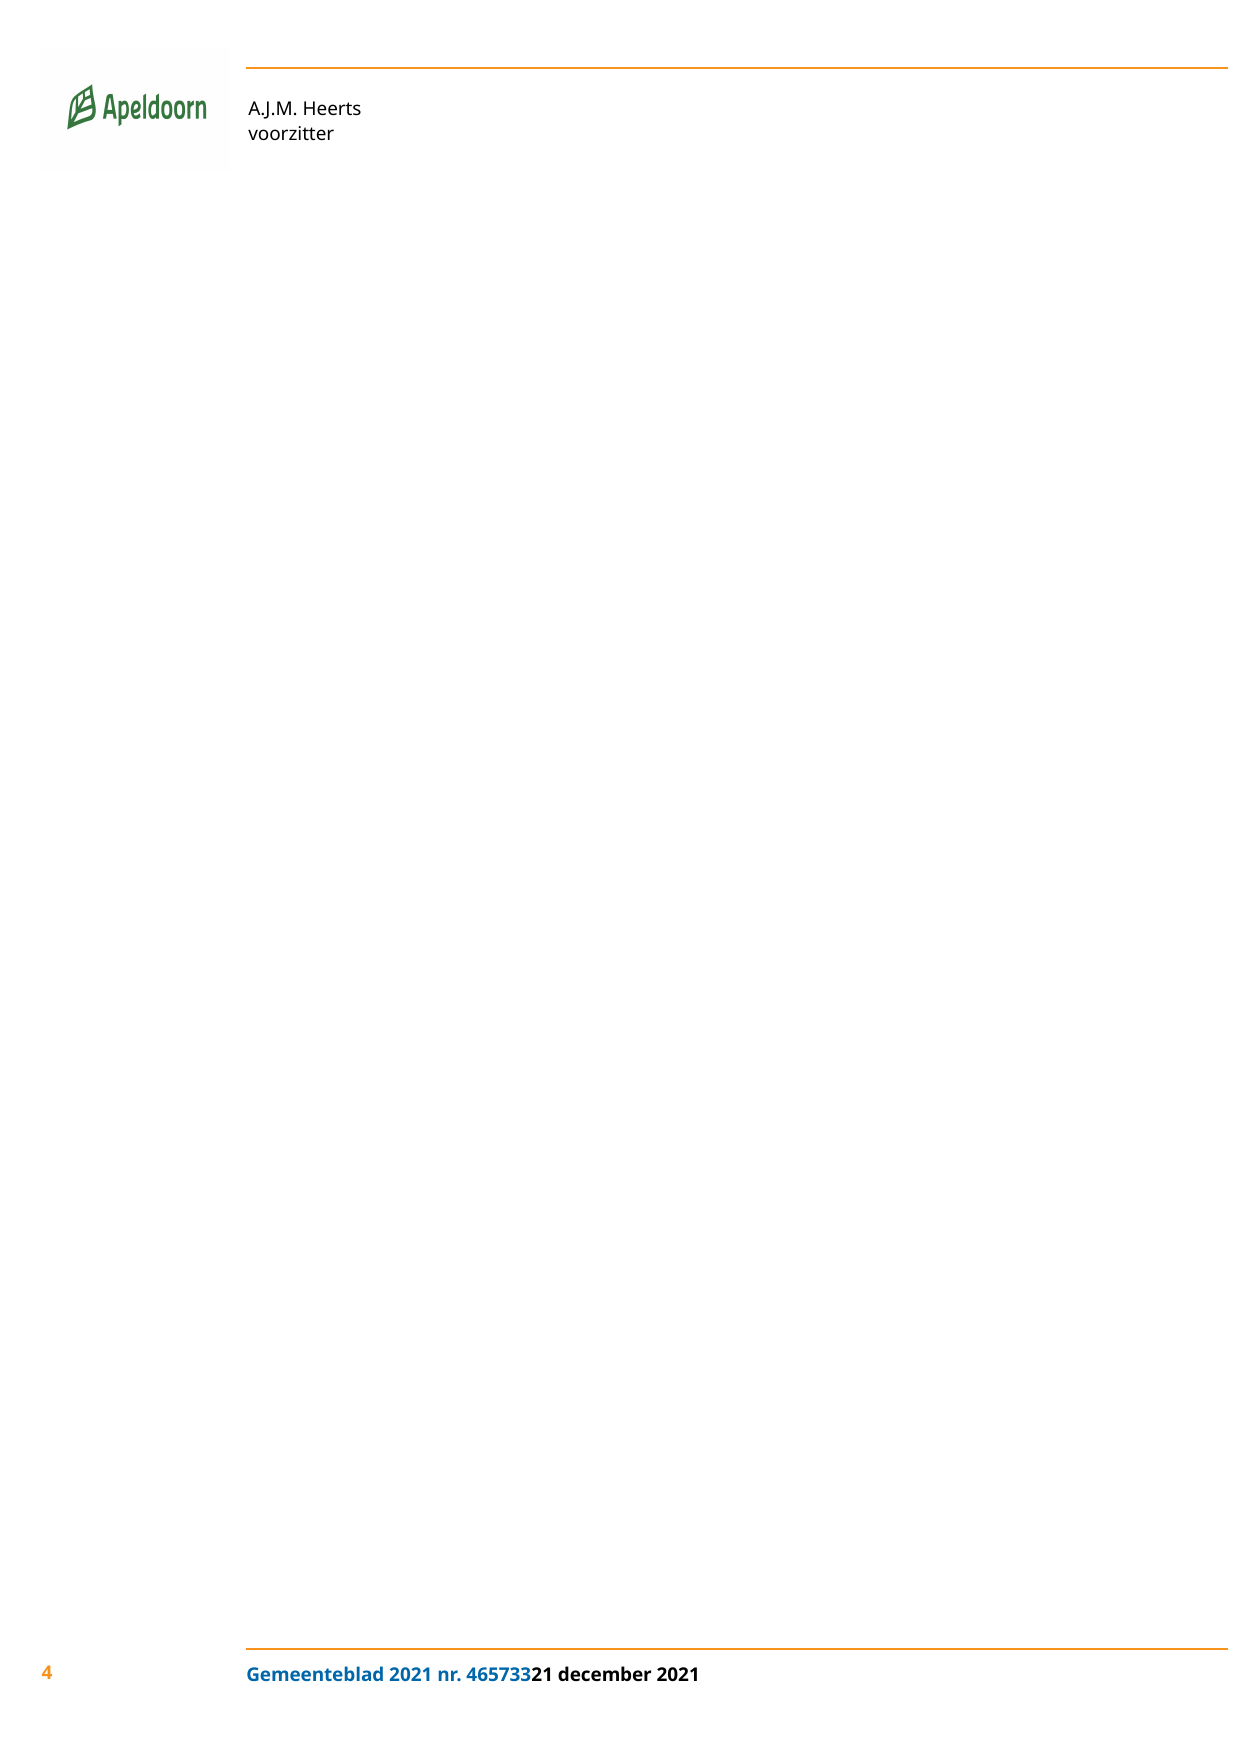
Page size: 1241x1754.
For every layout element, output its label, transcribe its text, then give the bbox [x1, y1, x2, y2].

picture [41, 47, 231, 172]
text voorzitter [248, 121, 1152, 146]
text A.J.M. Heerts [248, 95, 1152, 121]
